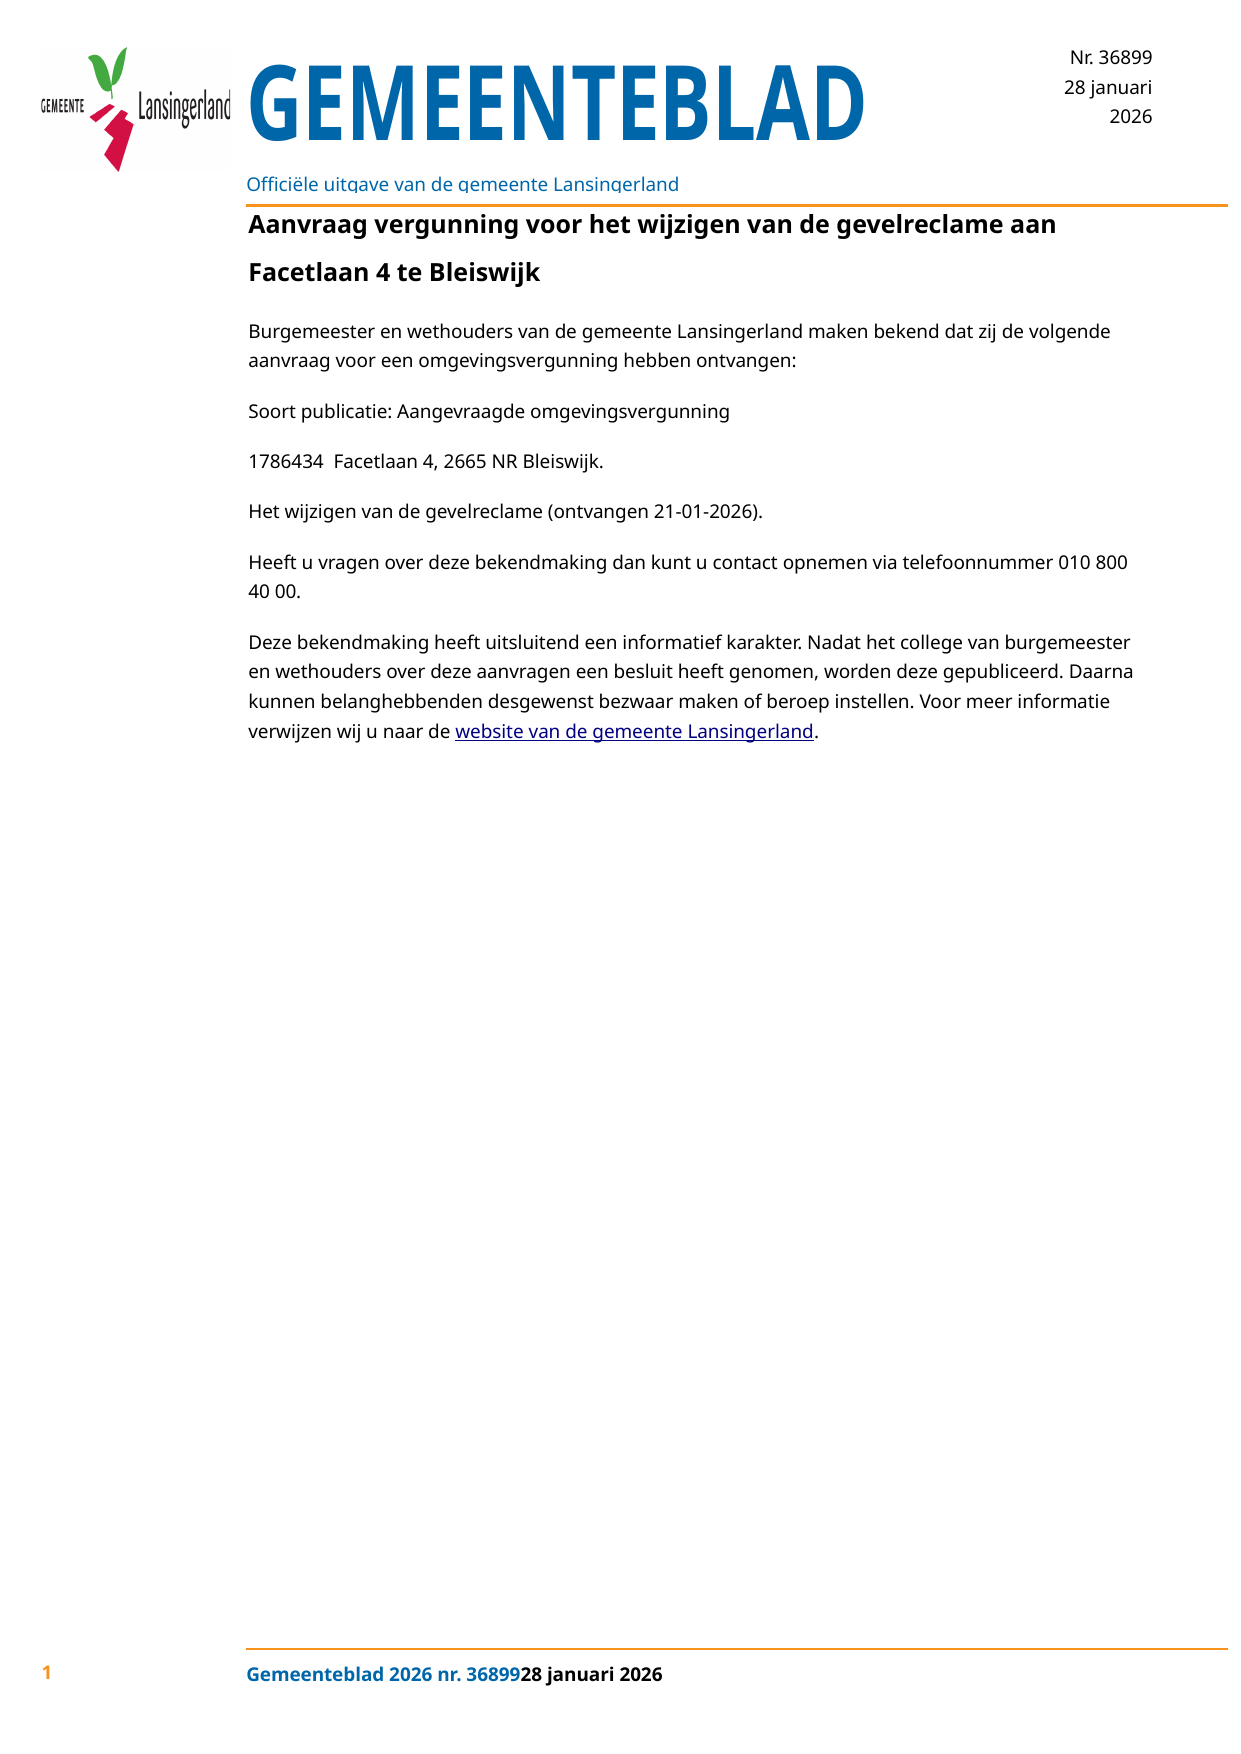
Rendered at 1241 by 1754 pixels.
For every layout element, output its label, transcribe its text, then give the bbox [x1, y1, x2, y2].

text Heeft u vragen over deze bekendmaking dan kunt u contact opnemen via telefoonnummer 010 800 40 00. [248, 549, 1152, 604]
text Soort publicatie: Aangevraagde omgevingsvergunning [248, 398, 1152, 424]
text 1786434 Facetlaan 4, 2665 NR Bleiswijk. [248, 448, 1152, 474]
text Burgemeester en wethouders van de gemeente Lansingerland maken bekend dat zij de volgende aanvraag voor een omgevingsvergunning hebben ontvangen: [248, 318, 1152, 373]
picture [41, 47, 231, 172]
text Het wijzigen van de gevelreclame (ontvangen 21-01-2026). [248, 499, 1152, 524]
text Deze bekendmaking heeft uitsluitend een informatief karakter. Nadat het college van burgemeester en wethouders over deze aanvragen een besluit heeft genomen, worden deze gepubliceerd. Daarna kunnen belanghebbenden desgewenst bezwaar maken of beroep instellen. Voor meer informatie verwijzen wij u naar de website van de gemeente Lansingerland. [248, 629, 1152, 744]
text Aanvraag vergunning voor het wijzigen van de gevelreclame aan Facetlaan 4 te Bleiswijk [248, 207, 1152, 288]
